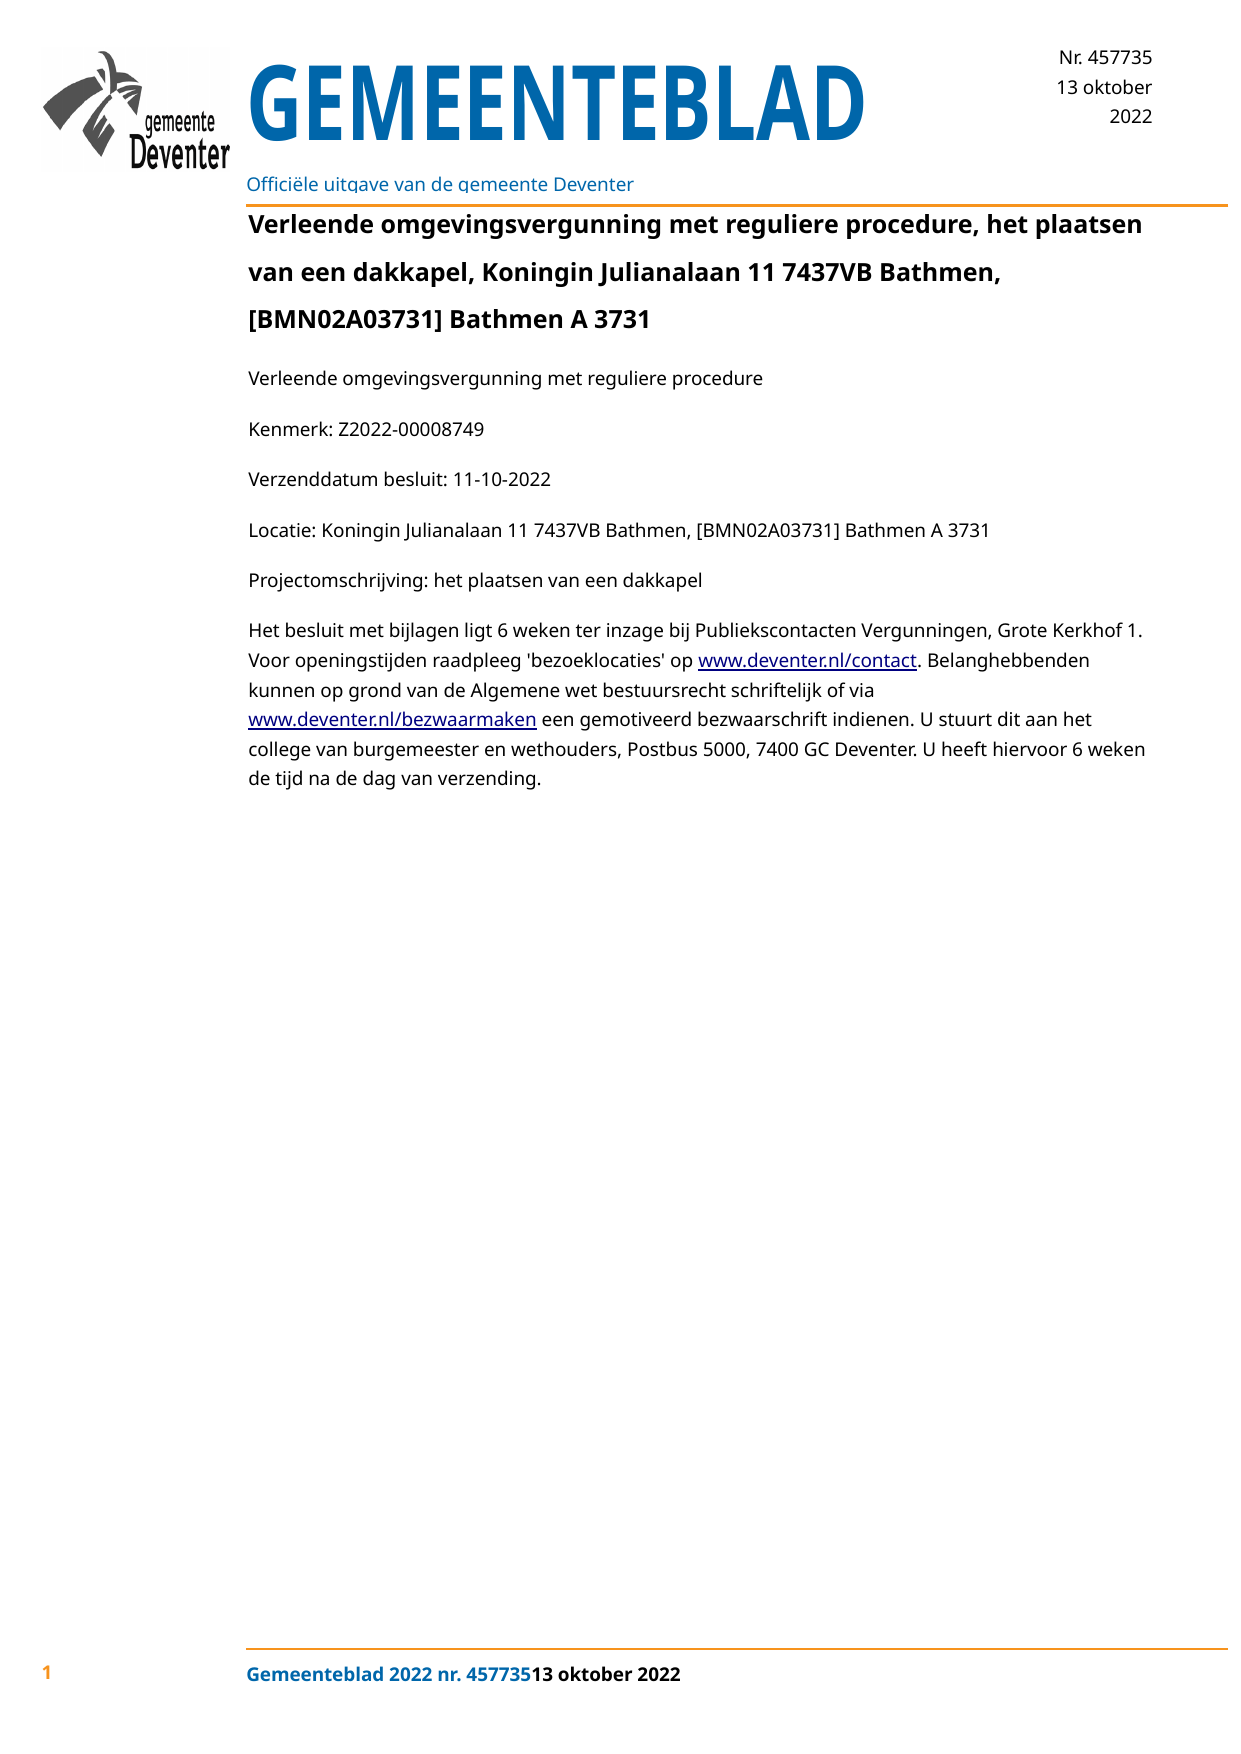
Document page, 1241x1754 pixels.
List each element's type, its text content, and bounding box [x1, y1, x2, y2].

text Locatie: Koningin Julianalaan 11 7437VB Bathmen, [BMN02A03731] Bathmen A 3731 [248, 517, 1152, 542]
text Kenmerk: Z2022-00008749 [248, 416, 1152, 442]
text Verleende omgevingsvergunning met reguliere procedure, het plaatsen van een dakkapel, Koningin Julianalaan 11 7437VB Bathmen, [BMN02A03731] Bathmen A 3731 [248, 207, 1152, 336]
picture [41, 47, 231, 172]
text Verleende omgevingsvergunning met reguliere procedure [248, 366, 1152, 391]
text Het besluit met bijlagen ligt 6 weken ter inzage bij Publiekscontacten Vergunningen, Grote Kerkhof 1. Voor openingstijden raadpleeg 'bezoeklocaties' op www.deventer.nl/contact. Belanghebbenden kunnen op grond van de Algemene wet bestuursrecht schriftelijk of via www.deventer.nl/bezwaarmaken een gemotiveerd bezwaarschrift indienen. U stuurt dit aan het college van burgemeester en wethouders, Postbus 5000, 7400 GC Deventer. U heeft hiervoor 6 weken de tijd na de dag van verzending. [248, 618, 1152, 791]
text Verzenddatum besluit: 11-10-2022 [248, 466, 1152, 492]
text Projectomschrijving: het plaatsen van een dakkapel [248, 567, 1152, 593]
